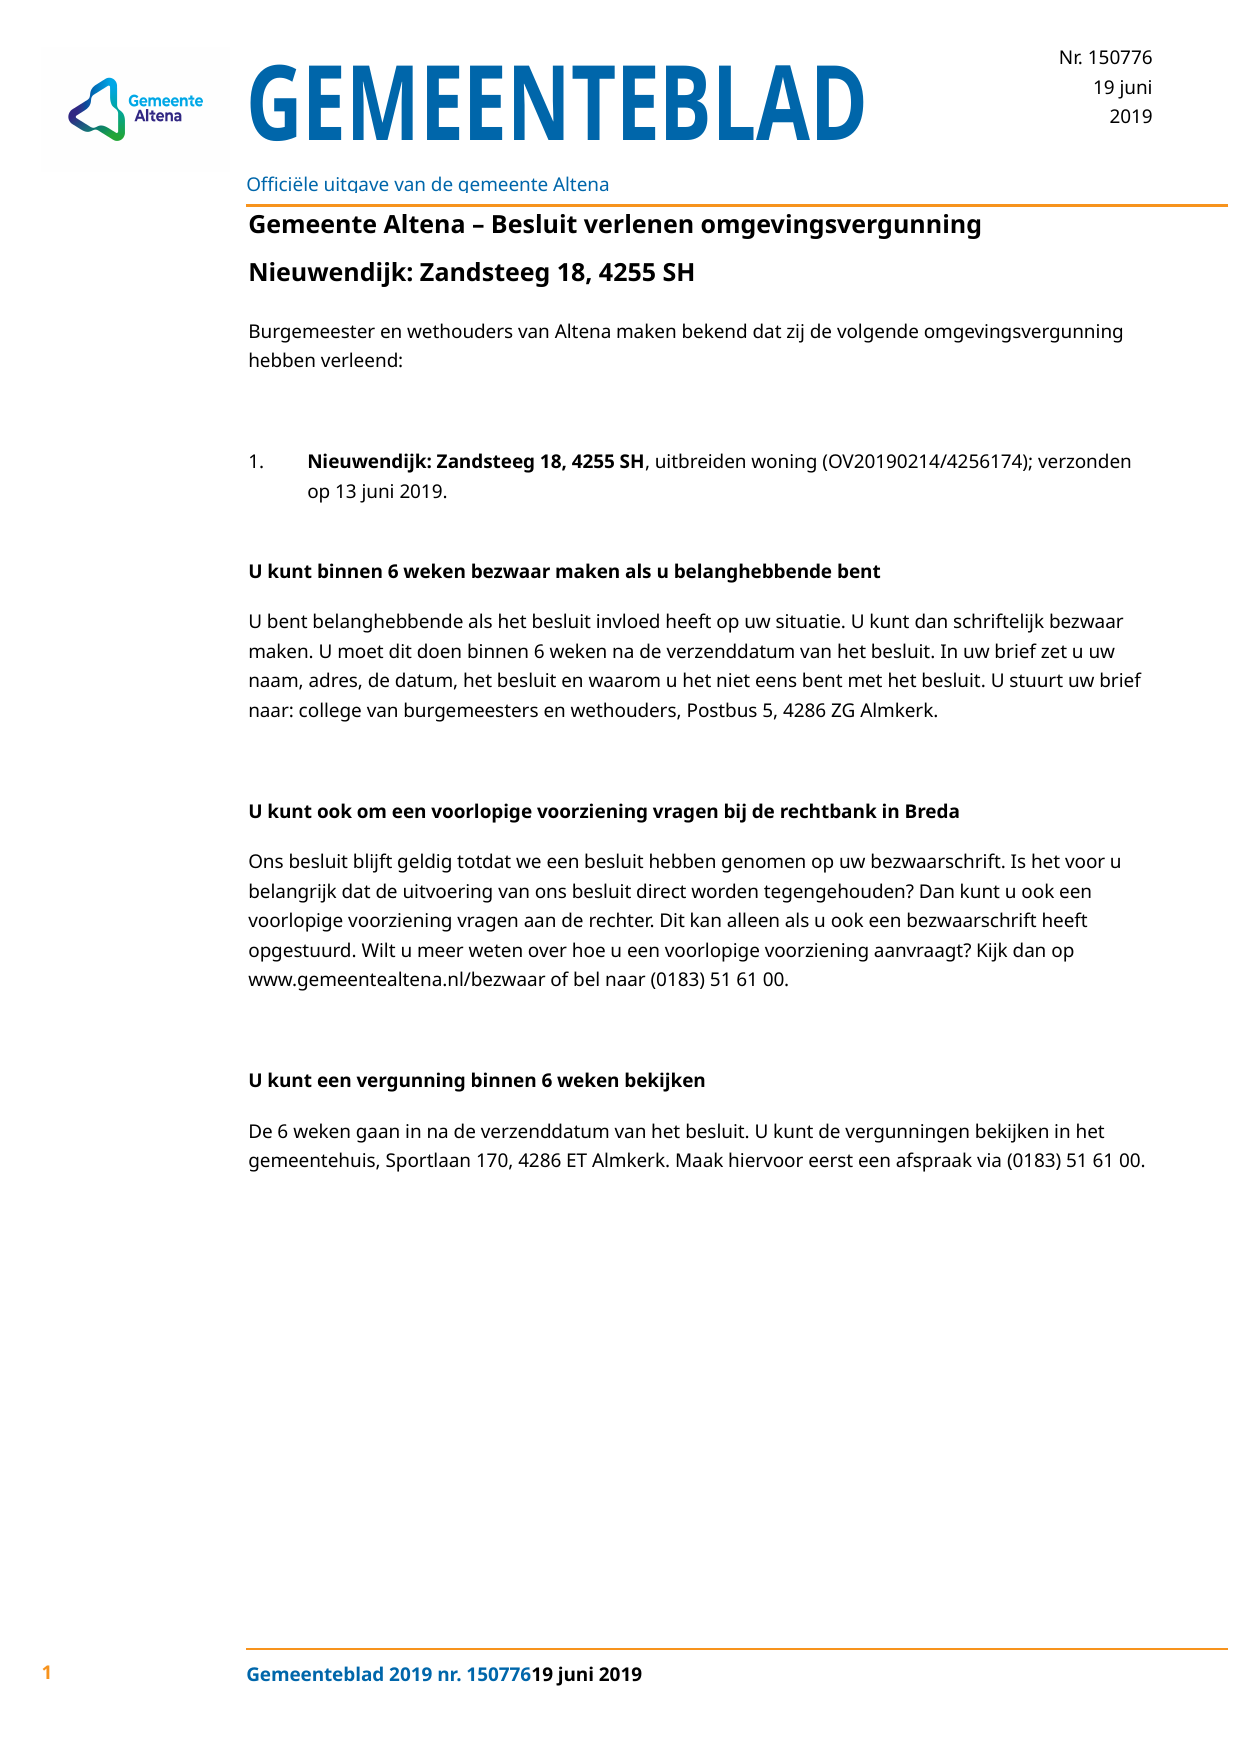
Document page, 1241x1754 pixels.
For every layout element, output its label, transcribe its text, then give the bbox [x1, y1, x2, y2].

text Gemeente Altena – Besluit verlenen omgevingsvergunning Nieuwendijk: Zandsteeg 18, 4255 SH [248, 207, 1152, 288]
text U kunt ook om een voorlopige voorziening vragen bij de rechtbank in Breda [248, 798, 1152, 824]
text Ons besluit blijft geldig totdat we een besluit hebben genomen op uw bezwaarschrift. Is het voor u belangrijk dat de uitvoering van ons besluit direct worden tegengehouden? Dan kunt u ook een voorlopige voorziening vragen aan de rechter. Dit kan alleen als u ook een bezwaarschrift heeft opgestuurd. Wilt u meer weten over hoe u een voorlopige voorziening aanvraagt? Kijk dan op www.gemeentealtena.nl/bezwaar of bel naar (0183) 51 61 00. [248, 848, 1152, 992]
list Nieuwendijk: Zandsteeg 18, 4255 SH, uitbreiden woning (OV20190214/4256174); verzonden op 13 juni 2019. [248, 448, 1152, 504]
text U kunt een vergunning binnen 6 weken bekijken [248, 1067, 1152, 1093]
text Burgemeester en wethouders van Altena maken bekend dat zij de volgende omgevingsvergunning hebben verleend: [248, 318, 1152, 373]
text U kunt binnen 6 weken bezwaar maken als u belanghebbende bent [248, 558, 1152, 584]
text U bent belanghebbende als het besluit invloed heeft op uw situatie. U kunt dan schriftelijk bezwaar maken. U moet dit doen binnen 6 weken na de verzenddatum van het besluit. In uw brief zet u uw naam, adres, de datum, het besluit en waarom u het niet eens bent met het besluit. U stuurt uw brief naar: college van burgemeesters en wethouders, Postbus 5, 4286 ZG Almkerk. [248, 608, 1152, 723]
picture [41, 47, 231, 172]
text De 6 weken gaan in na de verzenddatum van het besluit. U kunt de vergunningen bekijken in het gemeentehuis, Sportlaan 170, 4286 ET Almkerk. Maak hiervoor eerst een afspraak via (0183) 51 61 00. [248, 1118, 1152, 1173]
